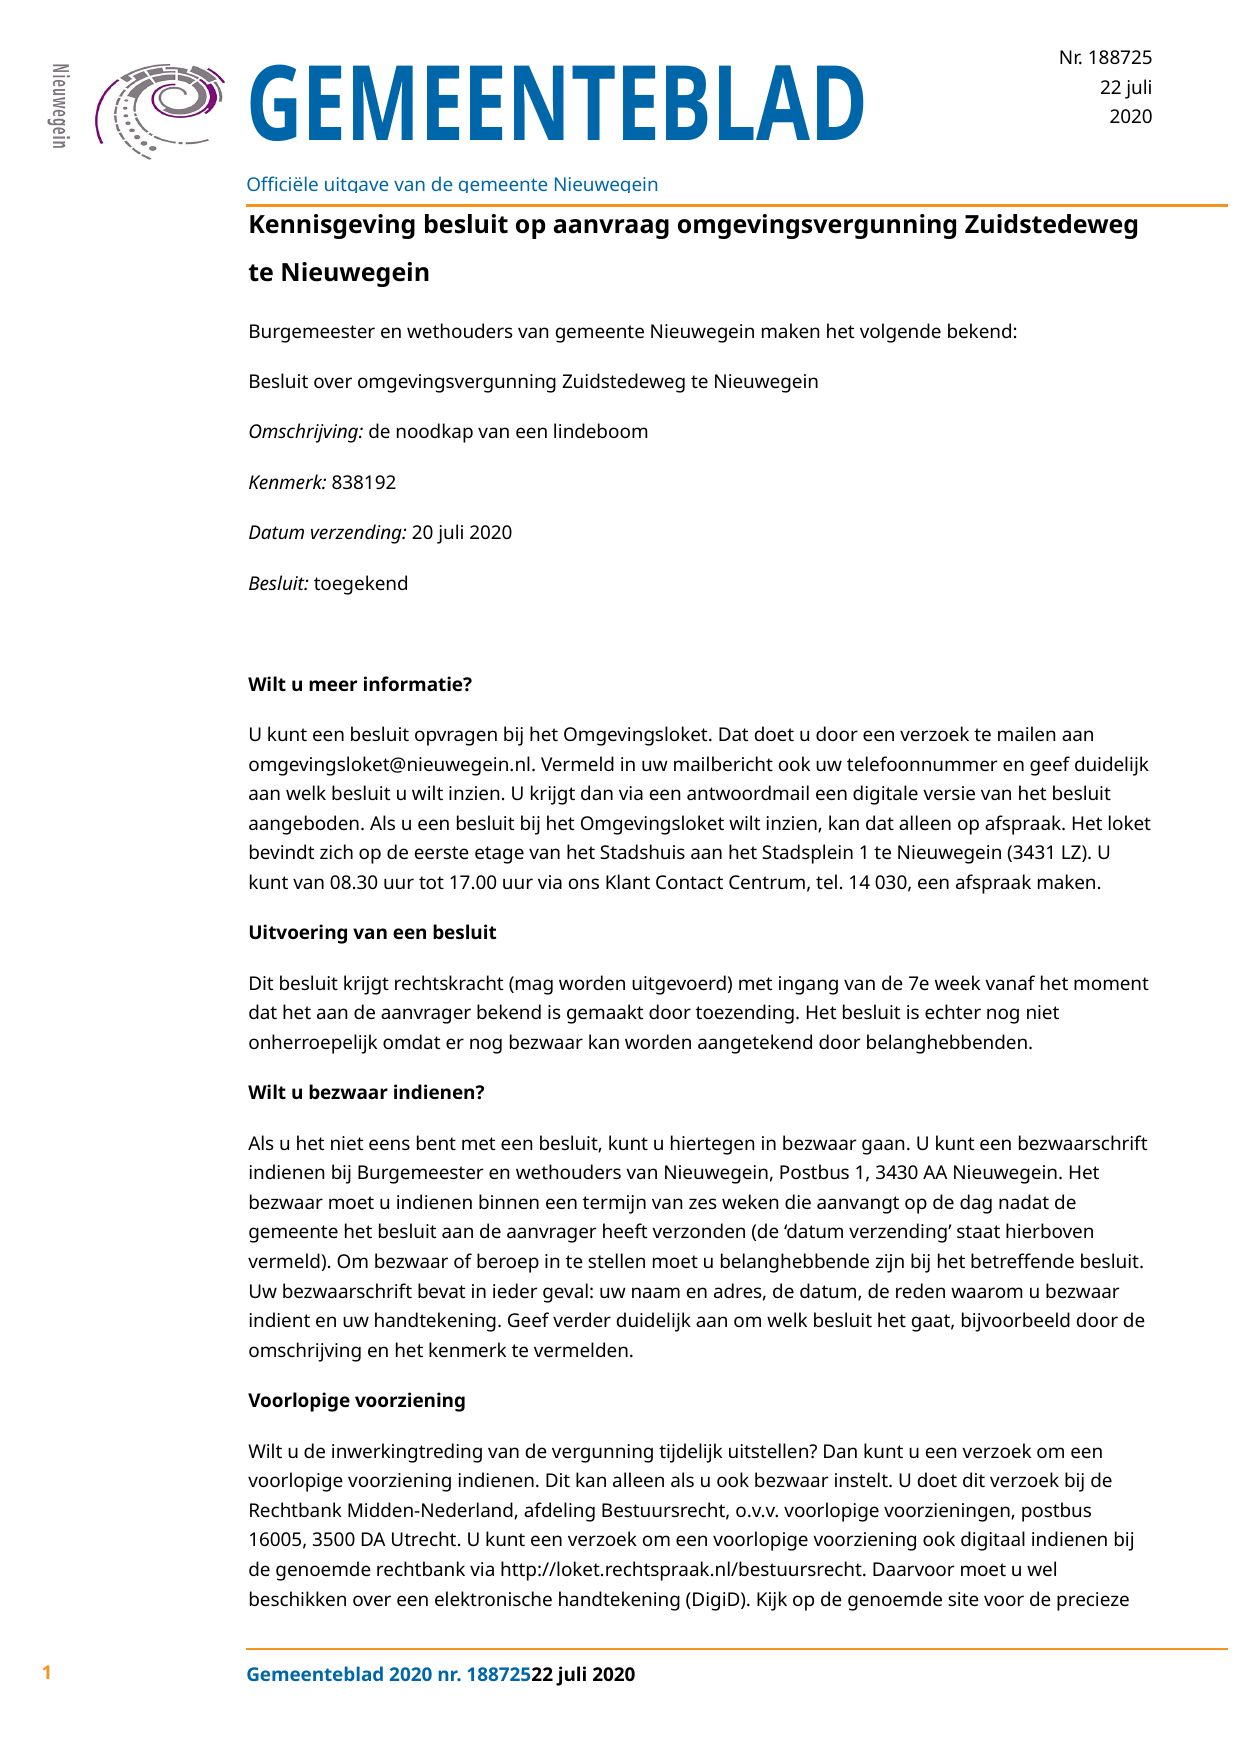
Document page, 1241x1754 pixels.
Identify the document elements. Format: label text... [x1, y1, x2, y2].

text Datum verzending: 20 juli 2020 [248, 519, 1152, 545]
text Uitvoering van een besluit [248, 919, 1152, 945]
text U kunt een besluit opvragen bij het Omgevingsloket. Dat doet u door een verzoek te mailen aan omgevingsloket@nieuwegein.nl. Vermeld in uw mailbericht ook uw telefoonnummer en geef duidelijk aan welk besluit u wilt inzien. U krijgt dan via een antwoordmail een digitale versie van het besluit aangeboden. Als u een besluit bij het Omgevingsloket wilt inzien, kan dat alleen op afspraak. Het loket bevindt zich op de eerste etage van het Stadshuis aan het Stadsplein 1 te Nieuwegein (3431 LZ). U kunt van 08.30 uur tot 17.00 uur via ons Klant Contact Centrum, tel. 14 030, een afspraak maken. [248, 721, 1152, 895]
text Burgemeester en wethouders van gemeente Nieuwegein maken het volgende bekend: [248, 318, 1152, 344]
text Besluit over omgevingsvergunning Zuidstedeweg te Nieuwegein [248, 368, 1152, 394]
text Als u het niet eens bent met een besluit, kunt u hiertegen in bezwaar gaan. U kunt een bezwaarschrift indienen bij Burgemeester en wethouders van Nieuwegein, Postbus 1, 3430 AA Nieuwegein. Het bezwaar moet u indienen binnen een termijn van zes weken die aanvangt op de dag nadat de gemeente het besluit aan de aanvrager heeft verzonden (de ‘datum verzending’ staat hierboven vermeld). Om bezwaar of beroep in te stellen moet u belanghebbende zijn bij het betreffende besluit. Uw bezwaarschrift bevat in ieder geval: uw naam en adres, de datum, de reden waarom u bezwaar indient en uw handtekening. Geef verder duidelijk aan om welk besluit het gaat, bijvoorbeeld door de omschrijving en het kenmerk te vermelden. [248, 1130, 1152, 1363]
text Dit besluit krijgt rechtskracht (mag worden uitgevoerd) met ingang van de 7e week vanaf het moment dat het aan de aanvrager bekend is gemaakt door toezending. Het besluit is echter nog niet onherroepelijk omdat er nog bezwaar kan worden aangetekend door belanghebbenden. [248, 970, 1152, 1055]
text Wilt u meer informatie? [248, 671, 1152, 697]
text Wilt u bezwaar indienen? [248, 1079, 1152, 1105]
text Voorlopige voorziening [248, 1387, 1152, 1413]
text Kennisgeving besluit op aanvraag omgevingsvergunning Zuidstedeweg te Nieuwegein [248, 207, 1152, 288]
picture [41, 47, 231, 172]
text Kenmerk: 838192 [248, 469, 1152, 495]
text Wilt u de inwerkingtreding van de vergunning tijdelijk uitstellen? Dan kunt u een verzoek om een voorlopige voorziening indienen. Dit kan alleen als u ook bezwaar instelt. U doet dit verzoek bij de Rechtbank Midden-Nederland, afdeling Bestuursrecht, o.v.v. voorlopige voorzieningen, postbus 16005, 3500 DA Utrecht. U kunt een verzoek om een voorlopige voorziening ook digitaal indienen bij de genoemde rechtbank via http://loket.rechtspraak.nl/bestuursrecht. Daarvoor moet u wel beschikken over een elektronische handtekening (DigiD). Kijk op de genoemde site voor de precieze [248, 1438, 1152, 1612]
text Besluit: toegekend [248, 570, 1152, 596]
text Omschrijving: de noodkap van een lindeboom [248, 419, 1152, 444]
